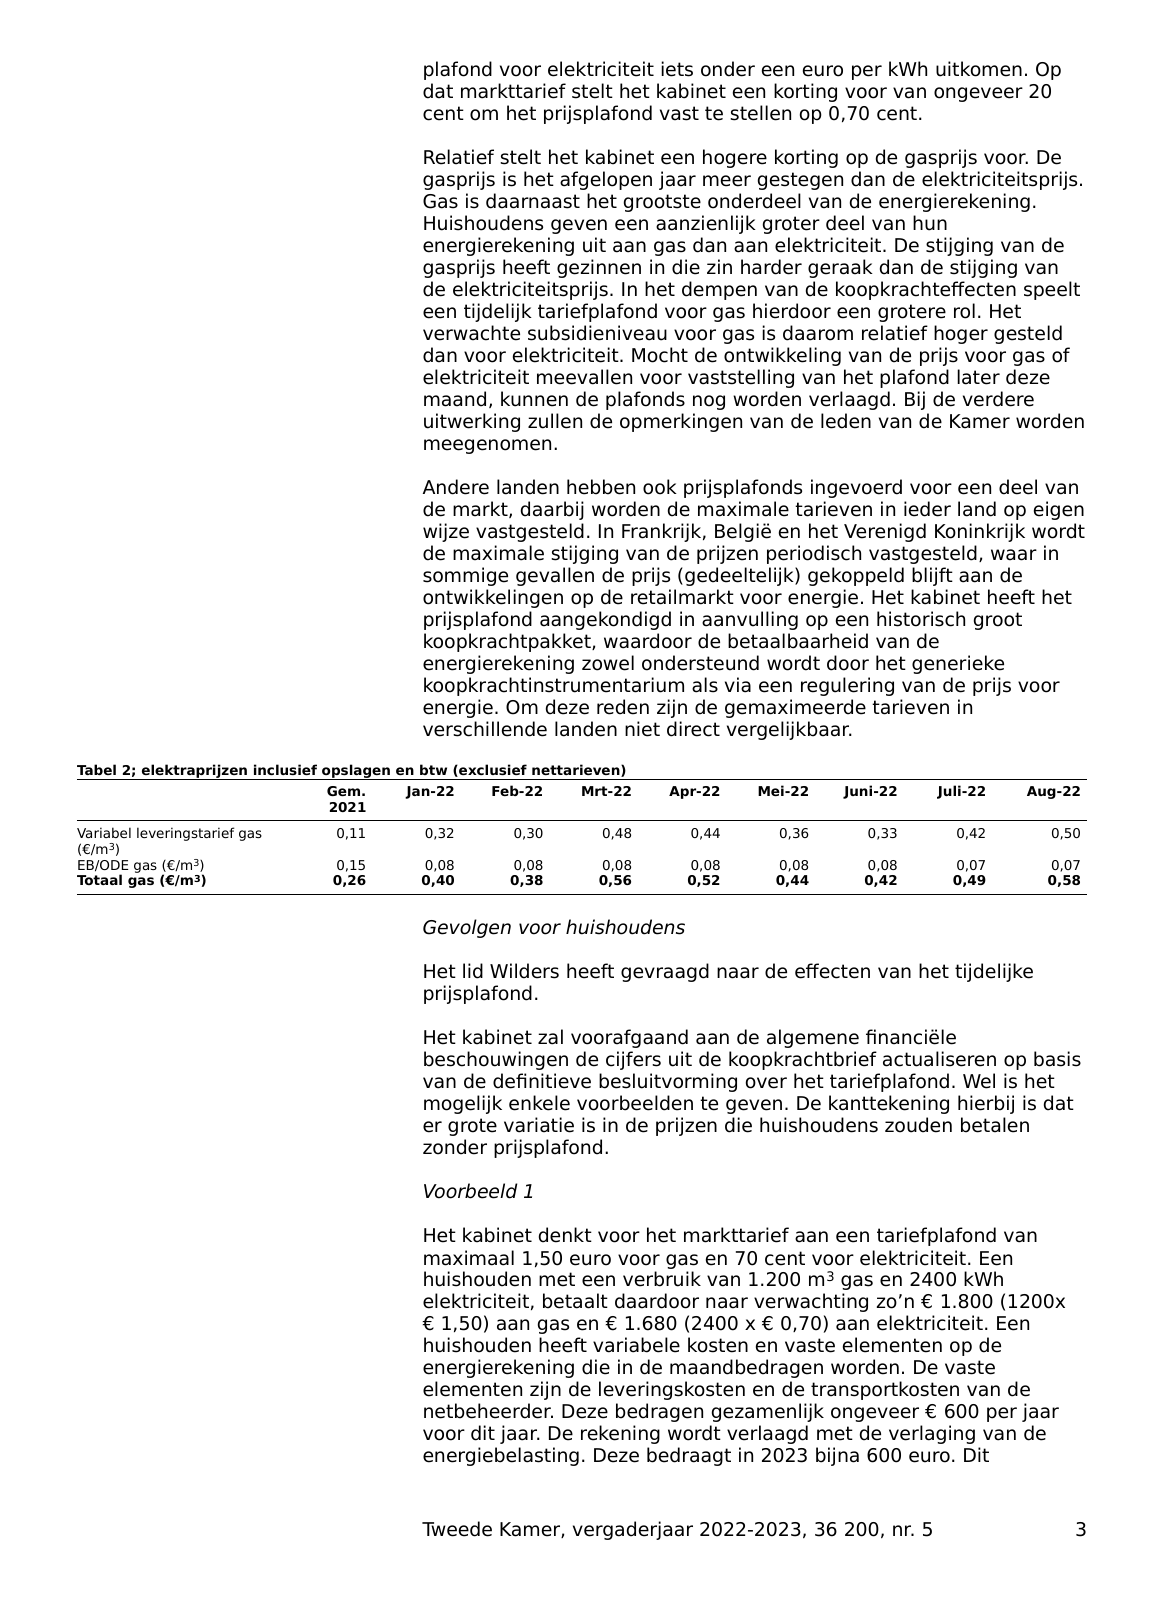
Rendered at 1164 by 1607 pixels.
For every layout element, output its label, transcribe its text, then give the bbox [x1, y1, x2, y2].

table_cell 0,08 [815, 858, 903, 873]
table_cell Juni-22 [815, 780, 903, 820]
table_cell Apr-22 [638, 780, 726, 820]
table_cell 0,32 [372, 821, 461, 857]
table_cell 0,42 [815, 873, 903, 894]
table_cell Mei-22 [726, 780, 815, 820]
table_cell 0,40 [372, 873, 461, 894]
table_cell Mrt-22 [549, 780, 638, 820]
table_cell [77, 780, 283, 820]
table_cell Juli-22 [904, 780, 992, 820]
table_cell 0,08 [461, 858, 549, 873]
table_cell 0,52 [638, 873, 726, 894]
table_cell 0,38 [461, 873, 549, 894]
table_cell 0,44 [638, 821, 726, 857]
text plafond voor elektriciteit iets onder een euro per kWh uitkomen. Op dat markttarief stelt het kabinet een korting voor van ongeveer 20 cent om het prijsplafond vast te stellen op 0,70 cent. [422, 59, 1087, 125]
table_cell 0,44 [726, 873, 815, 894]
table_cell 0,08 [549, 858, 638, 873]
text Relatief stelt het kabinet een hogere korting op de gasprijs voor. De gasprijs is het afgelopen jaar meer gestegen dan de elektriciteitsprijs. Gas is daarnaast het grootste onderdeel van de energierekening. Huishoudens geven een aanzienlijk groter deel van hun energierekening uit aan gas dan aan elektriciteit. De stijging van de gasprijs heeft gezinnen in die zin harder geraak dan de stijging van de elektriciteitsprijs. In het dempen van de koopkrachteffecten speelt een tijdelijk tariefplafond voor gas hierdoor een grotere rol. Het verwachte subsidieniveau voor gas is daarom relatief hoger gesteld dan voor elektriciteit. Mocht de ontwikkeling van de prijs voor gas of elektriciteit meevallen voor vaststelling van het plafond later deze maand, kunnen de plafonds nog worden verlaagd. Bij de verdere uitwerking zullen de opmerkingen van de leden van de Kamer worden meegenomen. [422, 147, 1087, 455]
table_header Tabel 2; elektraprijzen inclusief opslagen en btw (exclusief nettarieven) [77, 763, 1087, 778]
text Het kabinet denkt voor het markttarief aan een tariefplafond van maximaal 1,50 euro voor gas en 70 cent voor elektriciteit. Een huishouden met een verbruik van 1.200 m3 gas en 2400 kWh elektriciteit, betaalt daardoor naar verwachting zo’n € 1.800 (1200x € 1,50) aan gas en € 1.680 (2400 x € 0,70) aan elektriciteit. Een huishouden heeft variabele kosten en vaste elementen op de energierekening die in de maandbedragen worden. De vaste elementen zijn de leveringskosten en de transportkosten van de netbeheerder. Deze bedragen gezamenlijk ongeveer € 600 per jaar voor dit jaar. De rekening wordt verlaagd met de verlaging van de energiebelasting. Deze bedraagt in 2023 bijna 600 euro. Dit [422, 1225, 1087, 1467]
subtitle Gevolgen voor huishoudens [422, 917, 1087, 939]
text Andere landen hebben ook prijsplafonds ingevoerd voor een deel van de markt, daarbij worden de maximale tarieven in ieder land op eigen wijze vastgesteld. In Frankrijk, België en het Verenigd Koninkrijk wordt de maximale stijging van de prijzen periodisch vastgesteld, waar in sommige gevallen de prijs (gedeeltelijk) gekoppeld blijft aan de ontwikkelingen op de retailmarkt voor energie. Het kabinet heeft het prijsplafond aangekondigd in aanvulling op een historisch groot koopkrachtpakket, waardoor de betaalbaarheid van de energierekening zowel ondersteund wordt door het generieke koopkrachtinstrumentarium als via een regulering van de prijs voor energie. Om deze reden zijn de gemaximeerde tarieven in verschillende landen niet direct vergelijkbaar. [422, 477, 1087, 741]
table_cell Variabel leveringstarief gas (€/m3) [77, 821, 283, 857]
table_cell 0,11 [284, 821, 372, 857]
table_cell 0,33 [815, 821, 903, 857]
table_cell 0,48 [549, 821, 638, 857]
text Het lid Wilders heeft gevraagd naar de effecten van het tijdelijke prijsplafond. [422, 961, 1087, 1005]
table_cell 0,56 [549, 873, 638, 894]
table_cell 0,07 [904, 858, 992, 873]
table_cell 0,07 [992, 858, 1087, 873]
table_cell Totaal gas (€/m3) [77, 873, 283, 894]
table_cell 0,08 [638, 858, 726, 873]
table_cell 0,58 [992, 873, 1087, 894]
text Het kabinet zal voorafgaand aan de algemene financiële beschouwingen de cijfers uit de koopkrachtbrief actualiseren op basis van de definitieve besluitvorming over het tariefplafond. Wel is het mogelijk enkele voorbeelden te geven. De kanttekening hierbij is dat er grote variatie is in de prijzen die huishoudens zouden betalen zonder prijsplafond. [422, 1027, 1087, 1159]
table_cell 0,49 [904, 873, 992, 894]
table_cell 0,26 [284, 873, 372, 894]
table_cell 0,36 [726, 821, 815, 857]
table_cell Feb-22 [461, 780, 549, 820]
table_cell 0,15 [284, 858, 372, 873]
table_cell EB/ODE gas (€/m3) [77, 858, 283, 873]
table_cell Aug-22 [992, 780, 1087, 820]
table_cell Jan-22 [372, 780, 461, 820]
subtitle Voorbeeld 1 [422, 1181, 1087, 1203]
table_cell 0,30 [461, 821, 549, 857]
table_cell Gem. 2021 [284, 780, 372, 820]
table_cell 0,08 [372, 858, 461, 873]
table_cell 0,50 [992, 821, 1087, 857]
table_cell 0,08 [726, 858, 815, 873]
table_cell 0,42 [904, 821, 992, 857]
